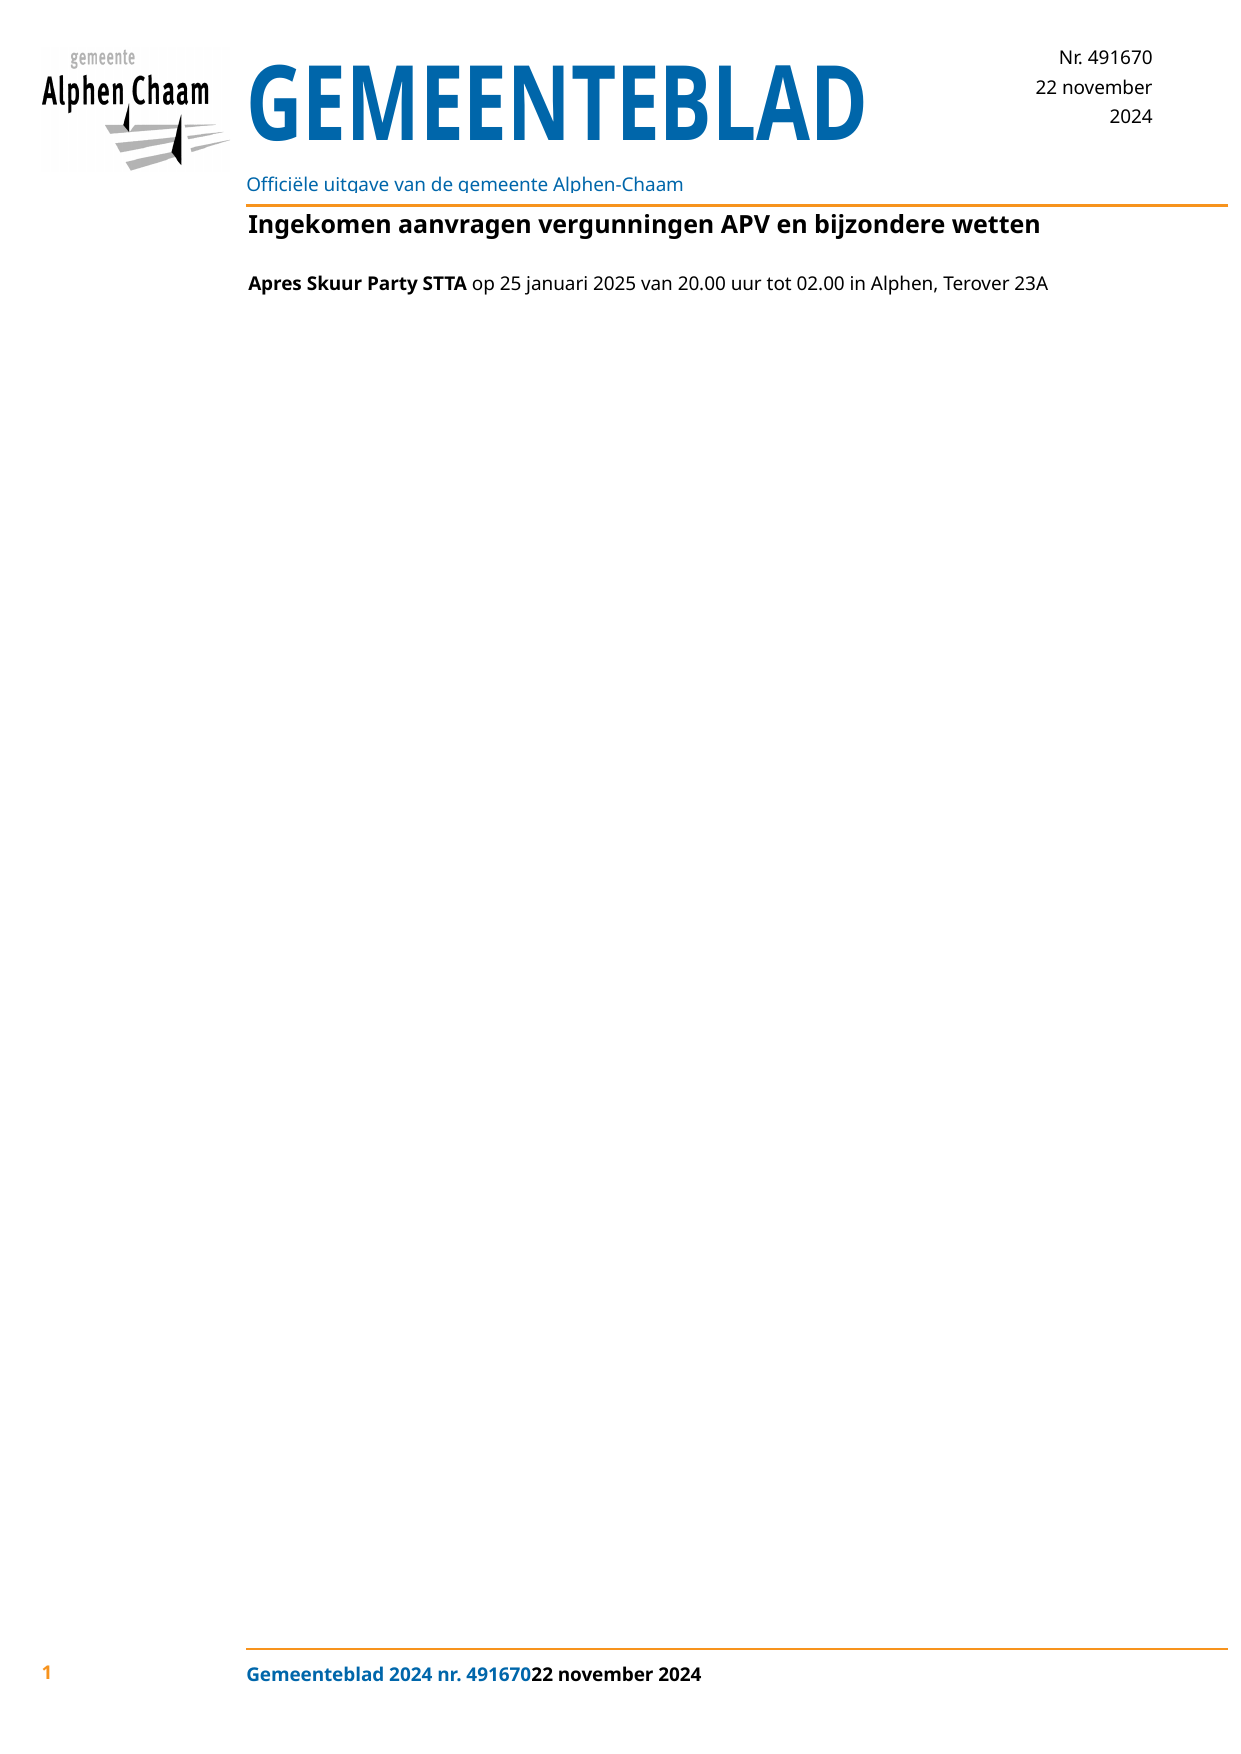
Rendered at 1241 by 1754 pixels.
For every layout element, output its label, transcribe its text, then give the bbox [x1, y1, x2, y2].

picture [41, 47, 231, 172]
text Ingekomen aanvragen vergunningen APV en bijzondere wetten [248, 207, 1152, 241]
text Apres Skuur Party STTA op 25 januari 2025 van 20.00 uur tot 02.00 in Alphen, Terover 23A [248, 270, 1152, 296]
